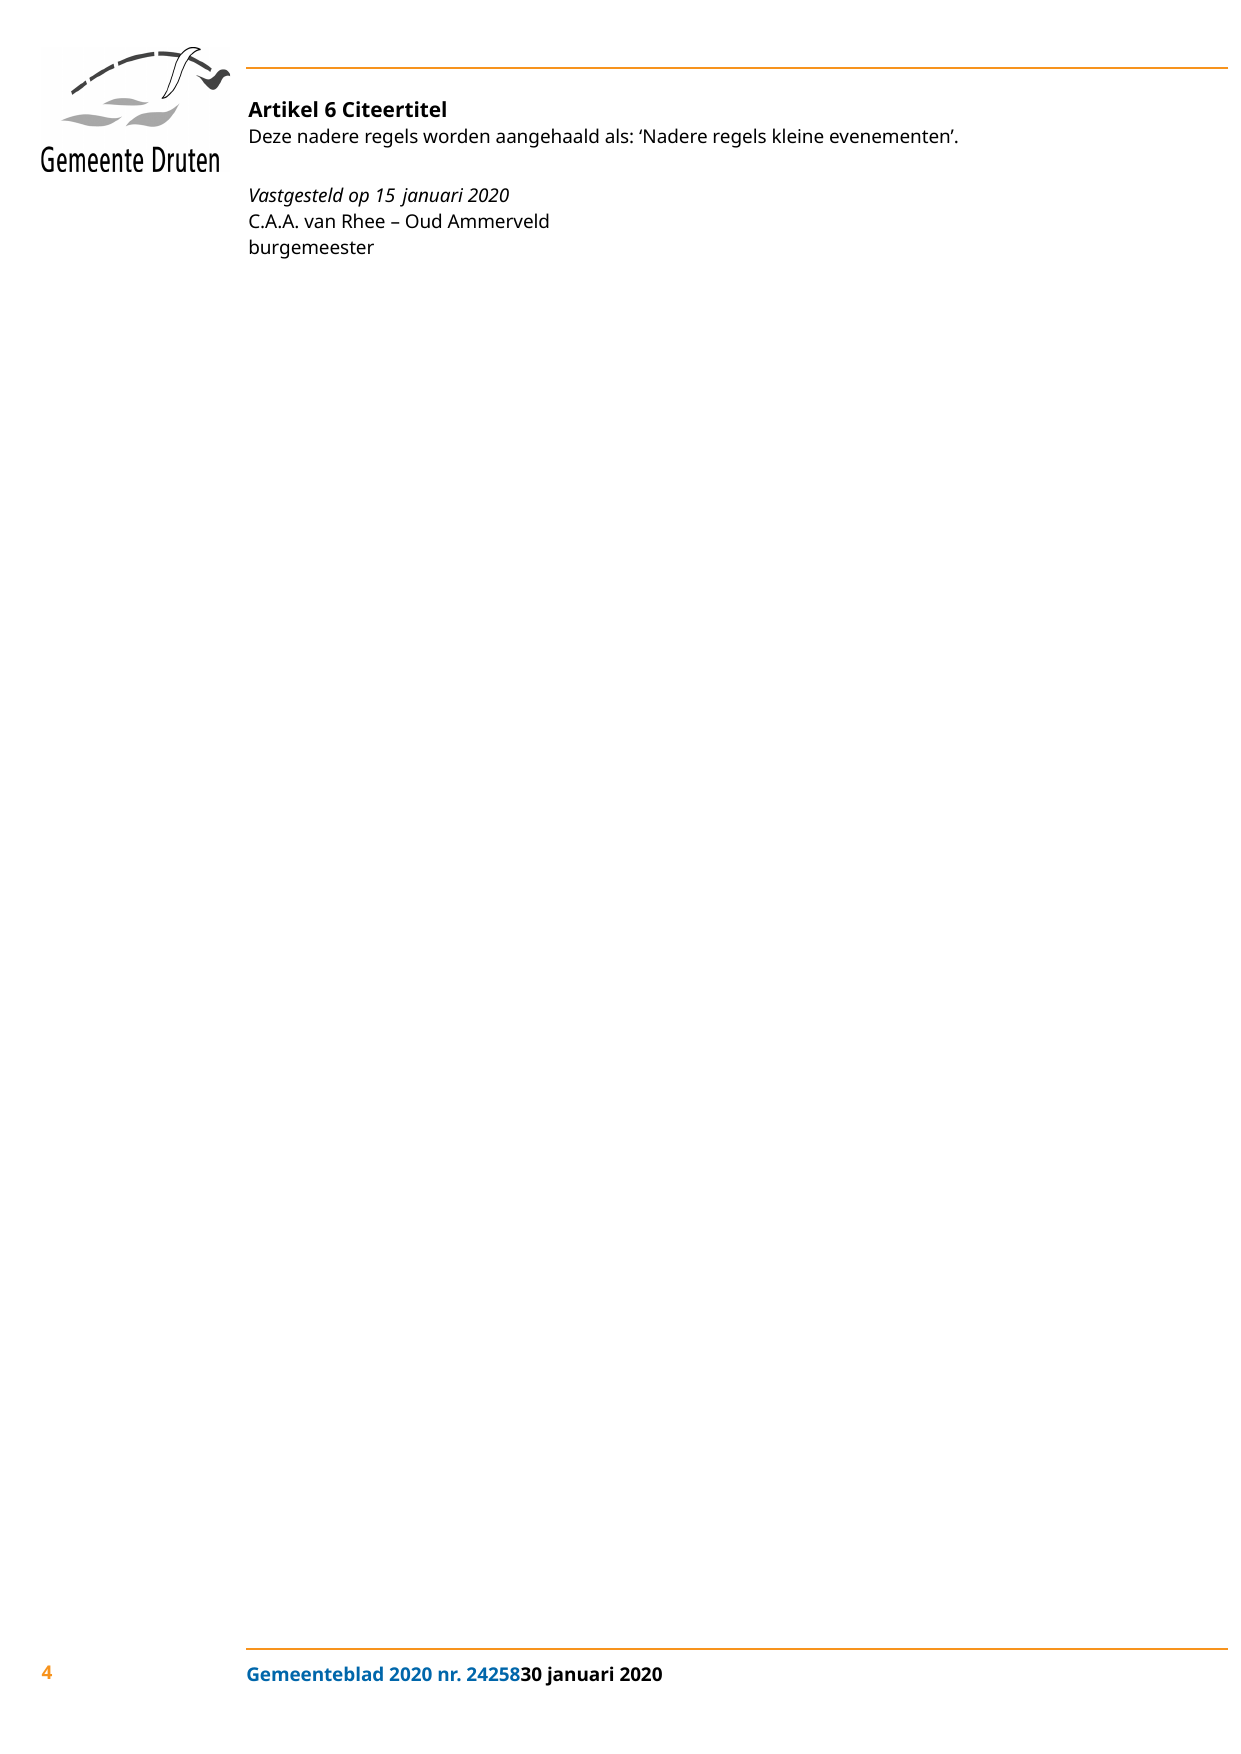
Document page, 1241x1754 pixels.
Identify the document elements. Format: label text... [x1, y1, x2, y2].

text Artikel 6 Citeertitel [248, 95, 1152, 123]
picture [41, 47, 231, 172]
text C.A.A. van Rhee – Oud Ammerveld [248, 208, 1152, 234]
text burgemeester [248, 234, 1152, 259]
text Vastgesteld op 15 januari 2020 [248, 182, 1152, 208]
text Deze nadere regels worden aangehaald als: ‘Nadere regels kleine evenementen’. [248, 123, 1152, 149]
